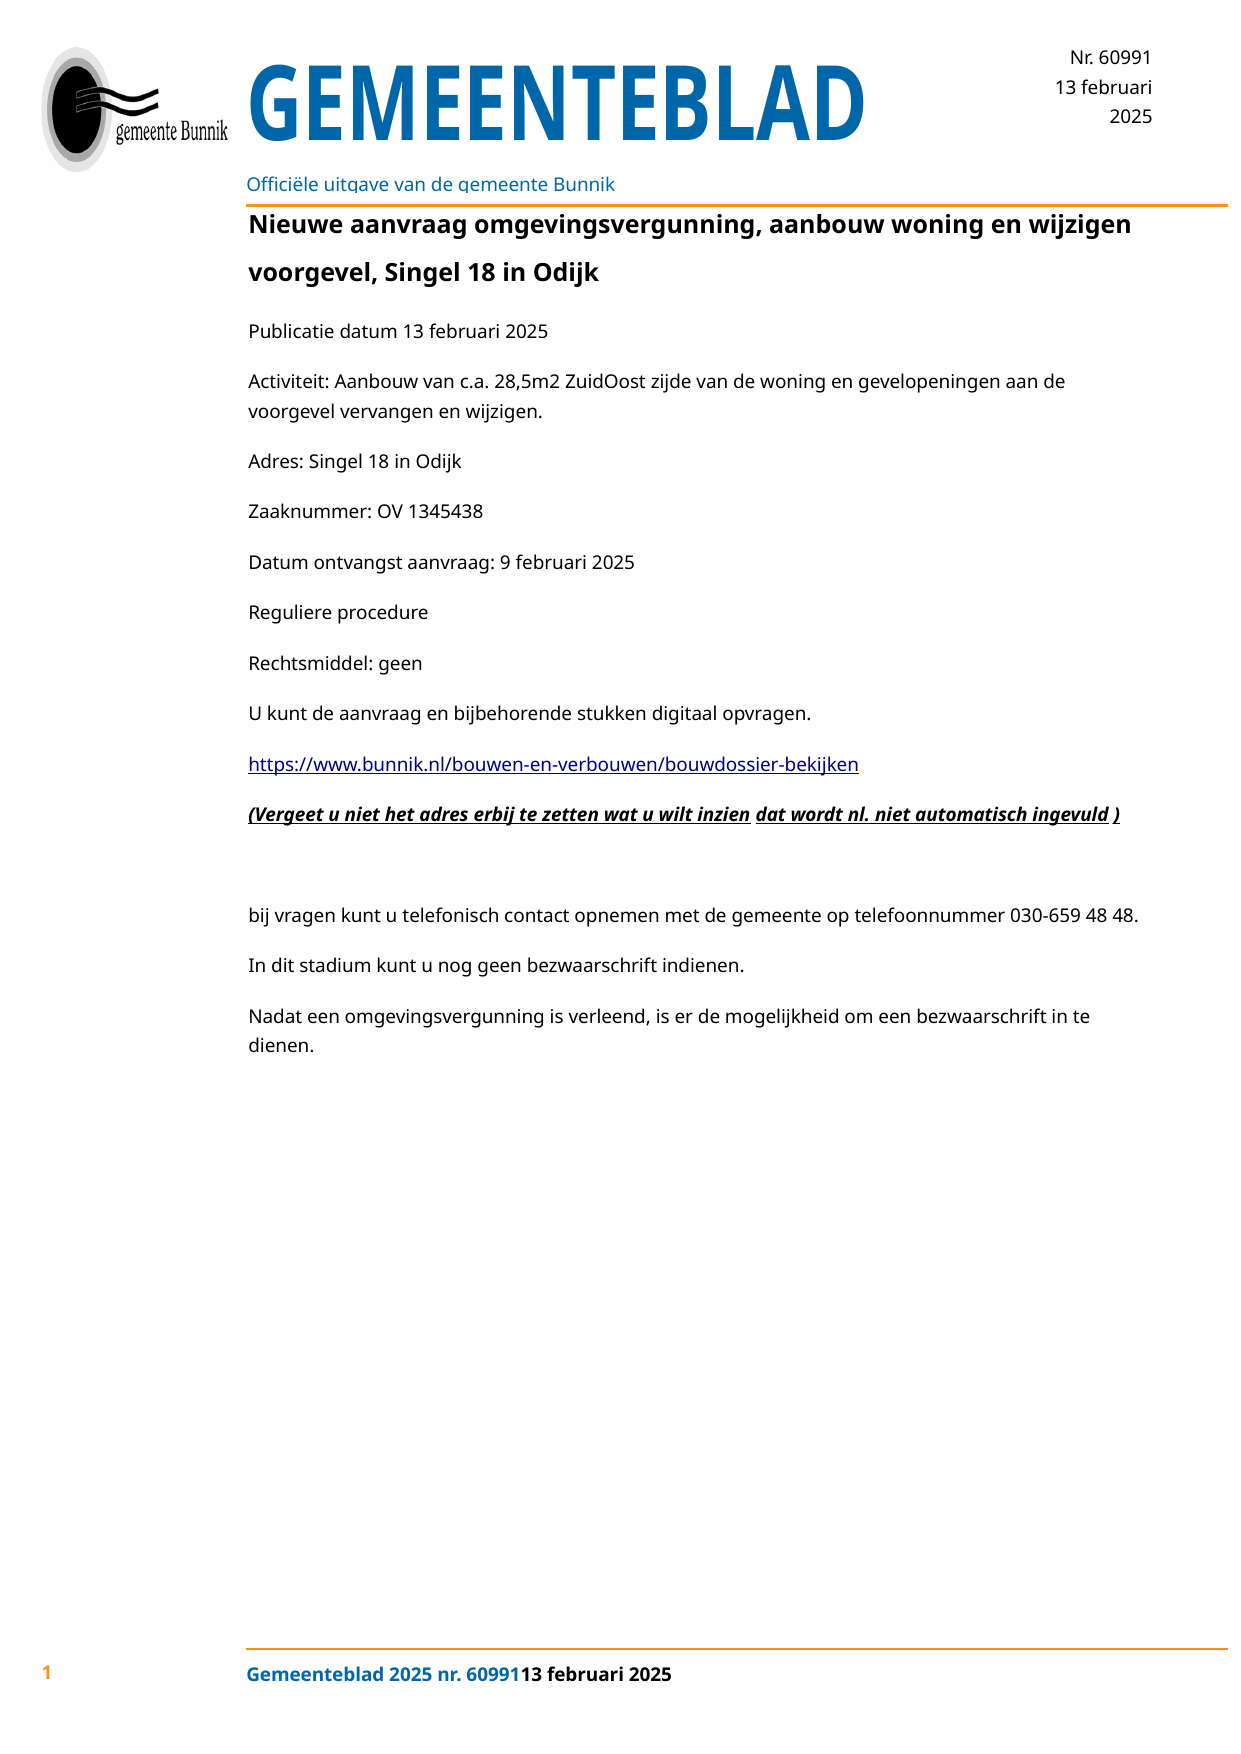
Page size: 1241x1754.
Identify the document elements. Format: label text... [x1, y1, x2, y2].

text Reguliere procedure [248, 599, 1152, 625]
text U kunt de aanvraag en bijbehorende stukken digitaal opvragen. [248, 700, 1152, 726]
text (Vergeet u niet het adres erbij te zetten wat u wilt inzien dat wordt nl. niet automatisch ingevuld ) [248, 801, 1152, 827]
picture [41, 47, 231, 172]
text In dit stadium kunt u nog geen bezwaarschrift indienen. [248, 952, 1152, 978]
text Adres: Singel 18 in Odijk [248, 448, 1152, 474]
text Nadat een omgevingsvergunning is verleend, is er de mogelijkheid om een bezwaarschrift in te dienen. [248, 1003, 1152, 1058]
text Rechtsmiddel: geen [248, 650, 1152, 676]
text Activiteit: Aanbouw van c.a. 28,5m2 ZuidOost zijde van de woning en gevelopeningen aan de voorgevel vervangen en wijzigen. [248, 368, 1152, 424]
text Nieuwe aanvraag omgevingsvergunning, aanbouw woning en wijzigen voorgevel, Singel 18 in Odijk [248, 207, 1152, 288]
text https://www.bunnik.nl/bouwen-en-verbouwen/bouwdossier-bekijken [248, 751, 1152, 777]
text Zaaknummer: OV 1345438 [248, 499, 1152, 524]
text bij vragen kunt u telefonisch contact opnemen met de gemeente op telefoonnummer 030-659 48 48. [248, 902, 1152, 928]
text Datum ontvangst aanvraag: 9 februari 2025 [248, 549, 1152, 575]
text Publicatie datum 13 februari 2025 [248, 318, 1152, 344]
